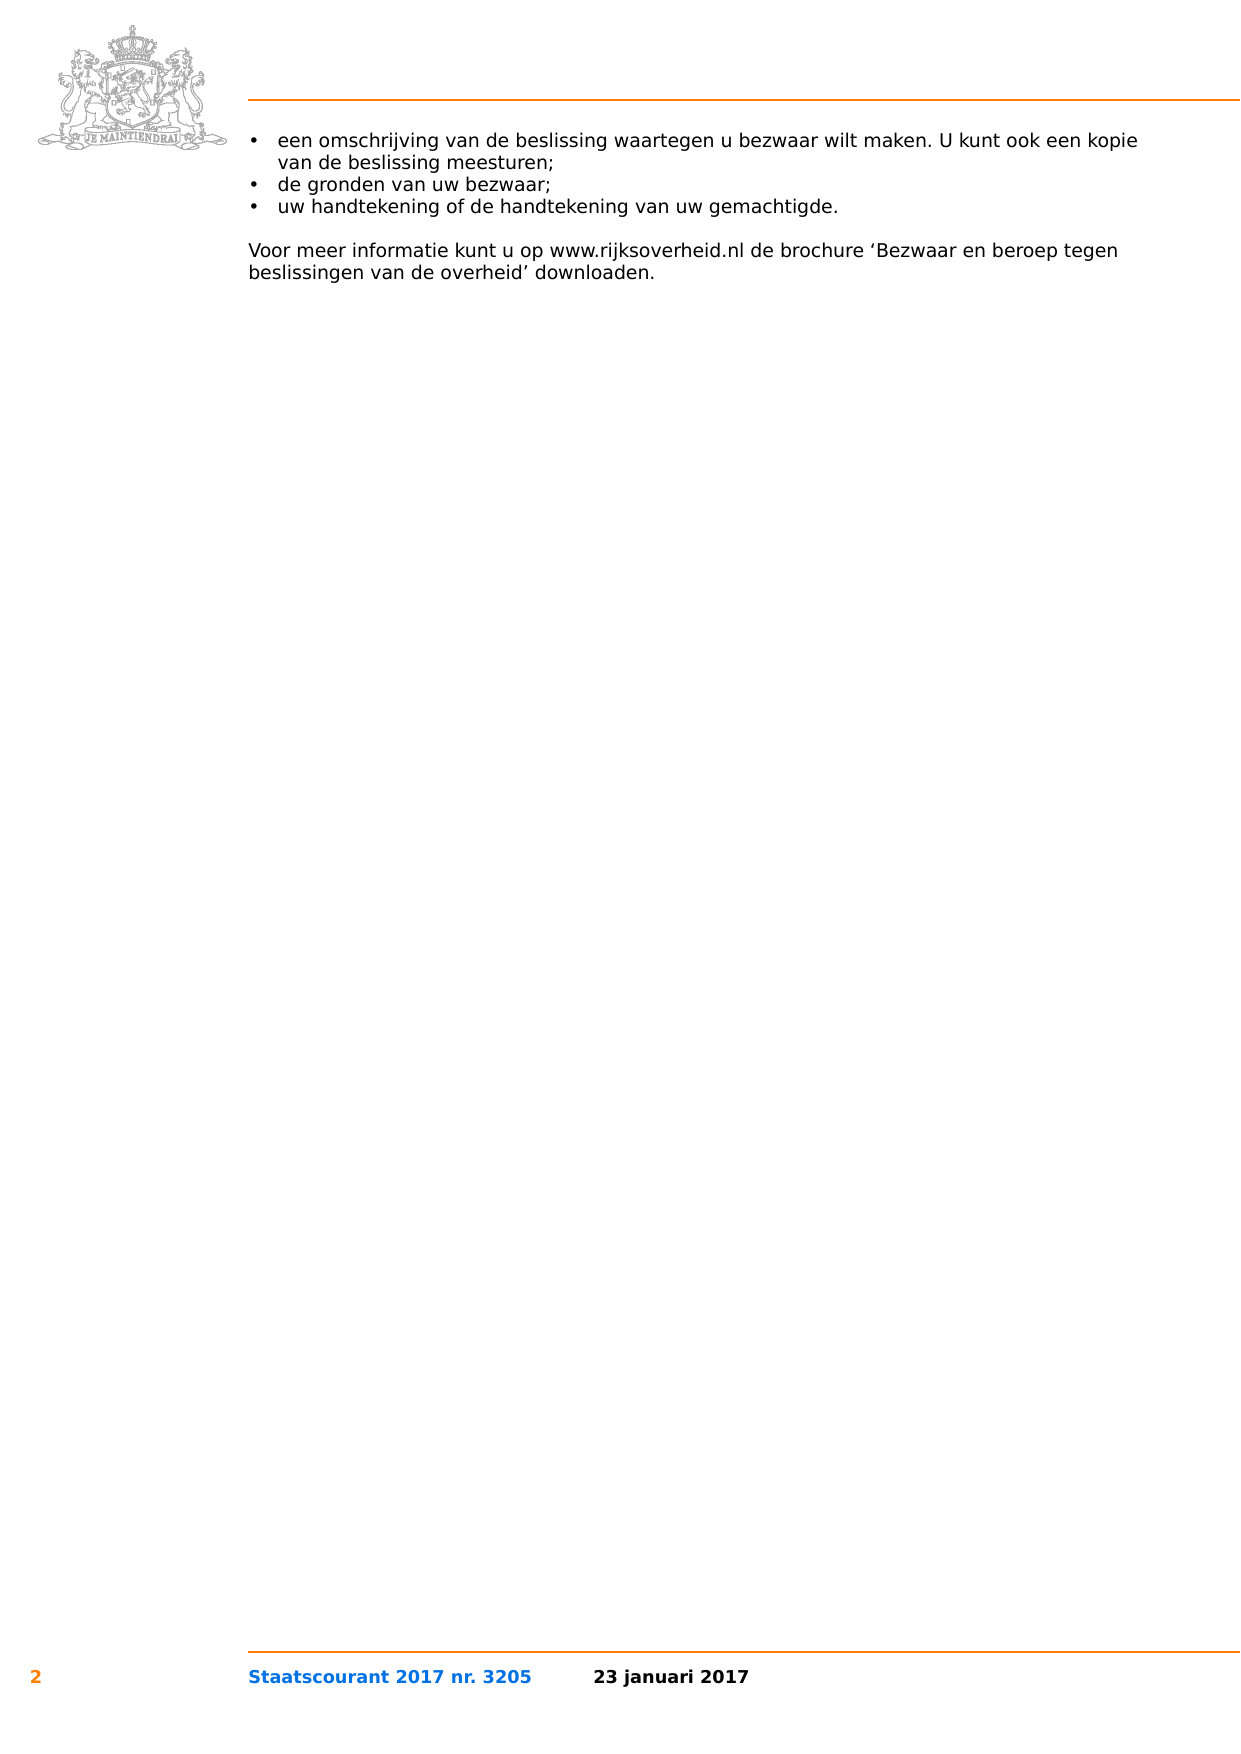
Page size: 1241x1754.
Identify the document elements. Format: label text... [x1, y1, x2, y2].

text • de gronden van uw bezwaar; [248, 174, 1163, 196]
picture [38, 25, 227, 150]
text Voor meer informatie kunt u op www.rijksoverheid.nl de brochure ‘Bezwaar en beroep tegen beslissingen van de overheid’ downloaden. [248, 240, 1163, 284]
text • uw handtekening of de handtekening van uw gemachtigde. [248, 196, 1163, 218]
text • een omschrijving van de beslissing waartegen u bezwaar wilt maken. U kunt ook een kopie van de beslissing meesturen; [248, 130, 1163, 174]
